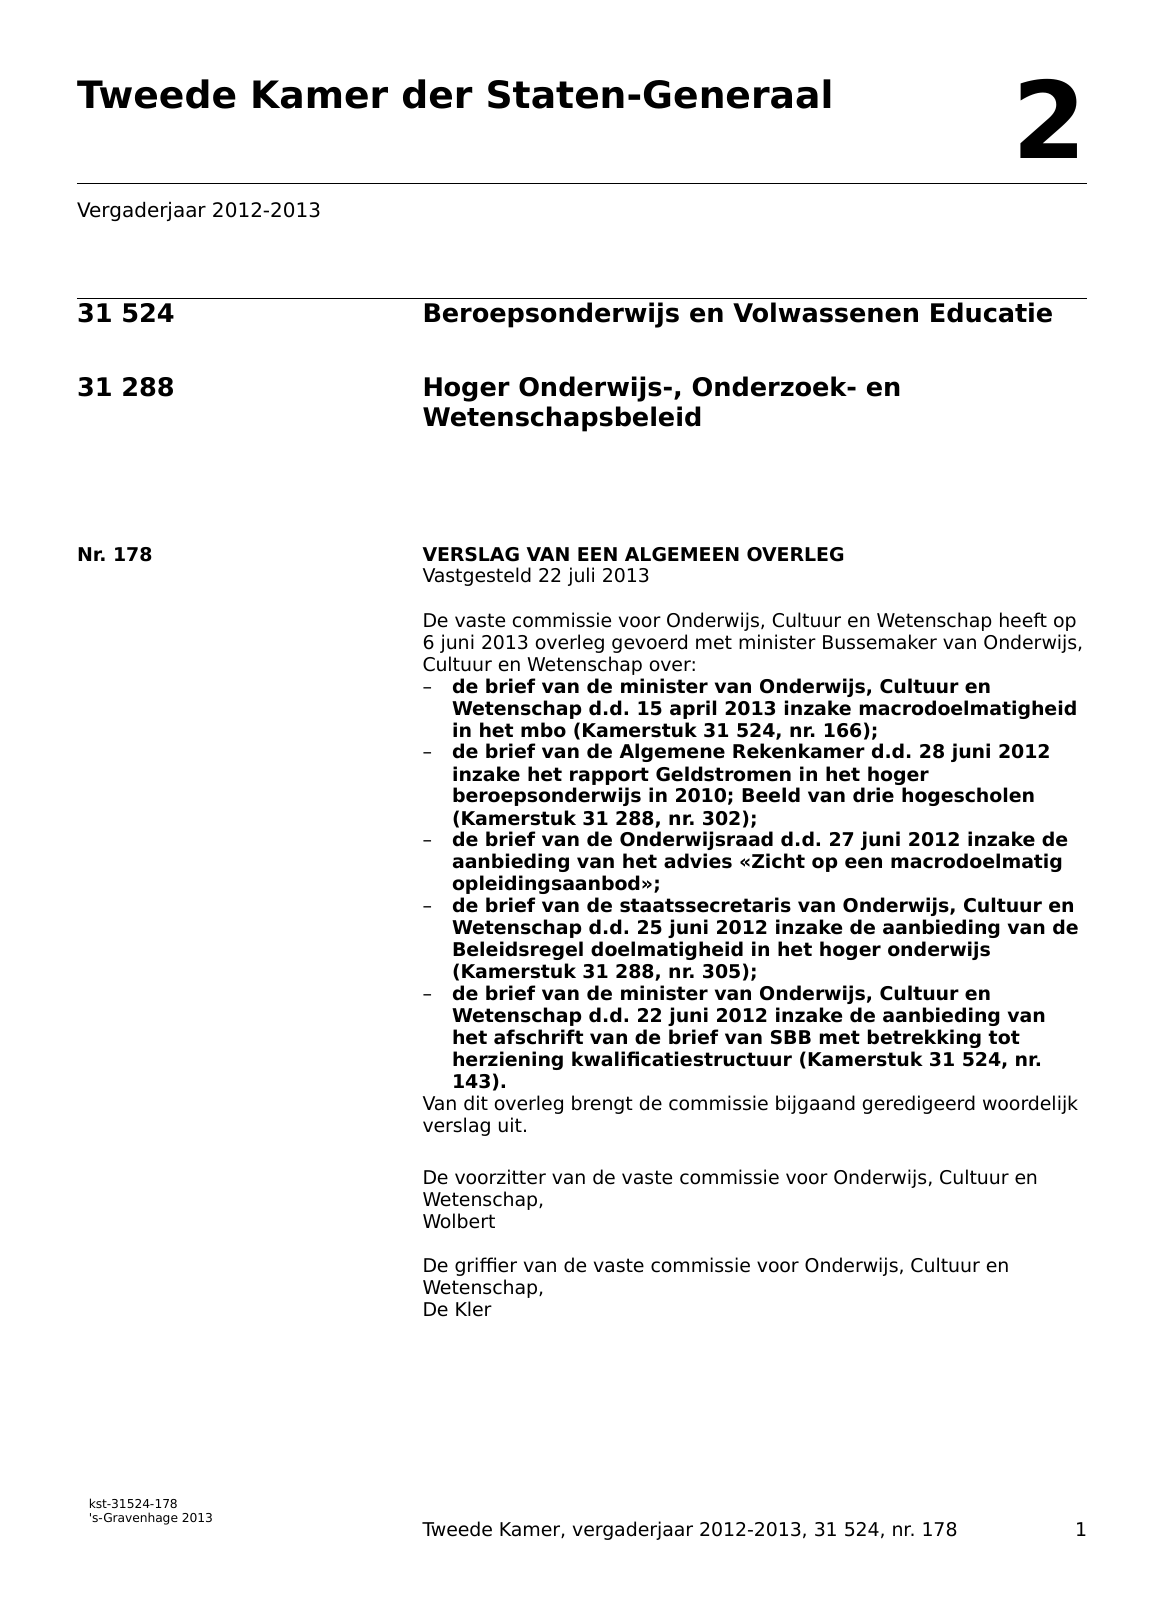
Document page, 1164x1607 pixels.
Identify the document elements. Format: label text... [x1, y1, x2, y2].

subtitle 31 524 Beroepsonderwijs en Volwassenen Educatie [77, 299, 1087, 329]
text Van dit overleg brengt de commissie bijgaand geredigeerd woordelijk verslag uit. [422, 1093, 1087, 1137]
text Vastgesteld 22 juli 2013 [422, 565, 1087, 587]
text De voorzitter van de vaste commissie voor Onderwijs, Cultuur en Wetenschap, Wolbert [422, 1167, 1087, 1233]
table_cell Vergaderjaar 2012-2013 [77, 184, 1087, 298]
subtitle Nr. 178 VERSLAG VAN EEN ALGEMEEN OVERLEG [77, 543, 1087, 565]
text kst-31524-178 [88, 1497, 323, 1511]
text – de brief van de Onderwijsraad d.d. 27 juni 2012 inzake de aanbieding van het advies «Zicht op een macrodoelmatig opleidingsaanbod»; [422, 829, 1087, 895]
table_header Tweede Kamer der Staten-Generaal [77, 59, 886, 183]
text – de brief van de minister van Onderwijs, Cultuur en Wetenschap d.d. 15 april 2013 inzake macrodoelmatigheid in het mbo (Kamerstuk 31 524, nr. 166); [422, 676, 1087, 741]
text – de brief van de staatssecretaris van Onderwijs, Cultuur en Wetenschap d.d. 25 juni 2012 inzake de aanbieding van de Beleidsregel doelmatigheid in het hoger onderwijs (Kamerstuk 31 288, nr. 305); [422, 895, 1087, 983]
text De griffier van de vaste commissie voor Onderwijs, Cultuur en Wetenschap, De Kler [422, 1255, 1087, 1321]
table_header 2 [886, 59, 1087, 183]
text 's-Gravenhage 2013 [88, 1511, 323, 1525]
text – de brief van de minister van Onderwijs, Cultuur en Wetenschap d.d. 22 juni 2012 inzake de aanbieding van het afschrift van de brief van SBB met betrekking tot herziening kwalificatiestructuur (Kamerstuk 31 524, nr. 143). [422, 983, 1087, 1093]
subtitle 31 288 Hoger Onderwijs-, Onderzoek- en Wetenschapsbeleid [77, 373, 1087, 432]
text De vaste commissie voor Onderwijs, Cultuur en Wetenschap heeft op 6 juni 2013 overleg gevoerd met minister Bussemaker van Onderwijs, Cultuur en Wetenschap over: [422, 609, 1087, 676]
text – de brief van de Algemene Rekenkamer d.d. 28 juni 2012 inzake het rapport Geldstromen in het hoger beroepsonderwijs in 2010; Beeld van drie hogescholen (Kamerstuk 31 288, nr. 302); [422, 741, 1087, 829]
